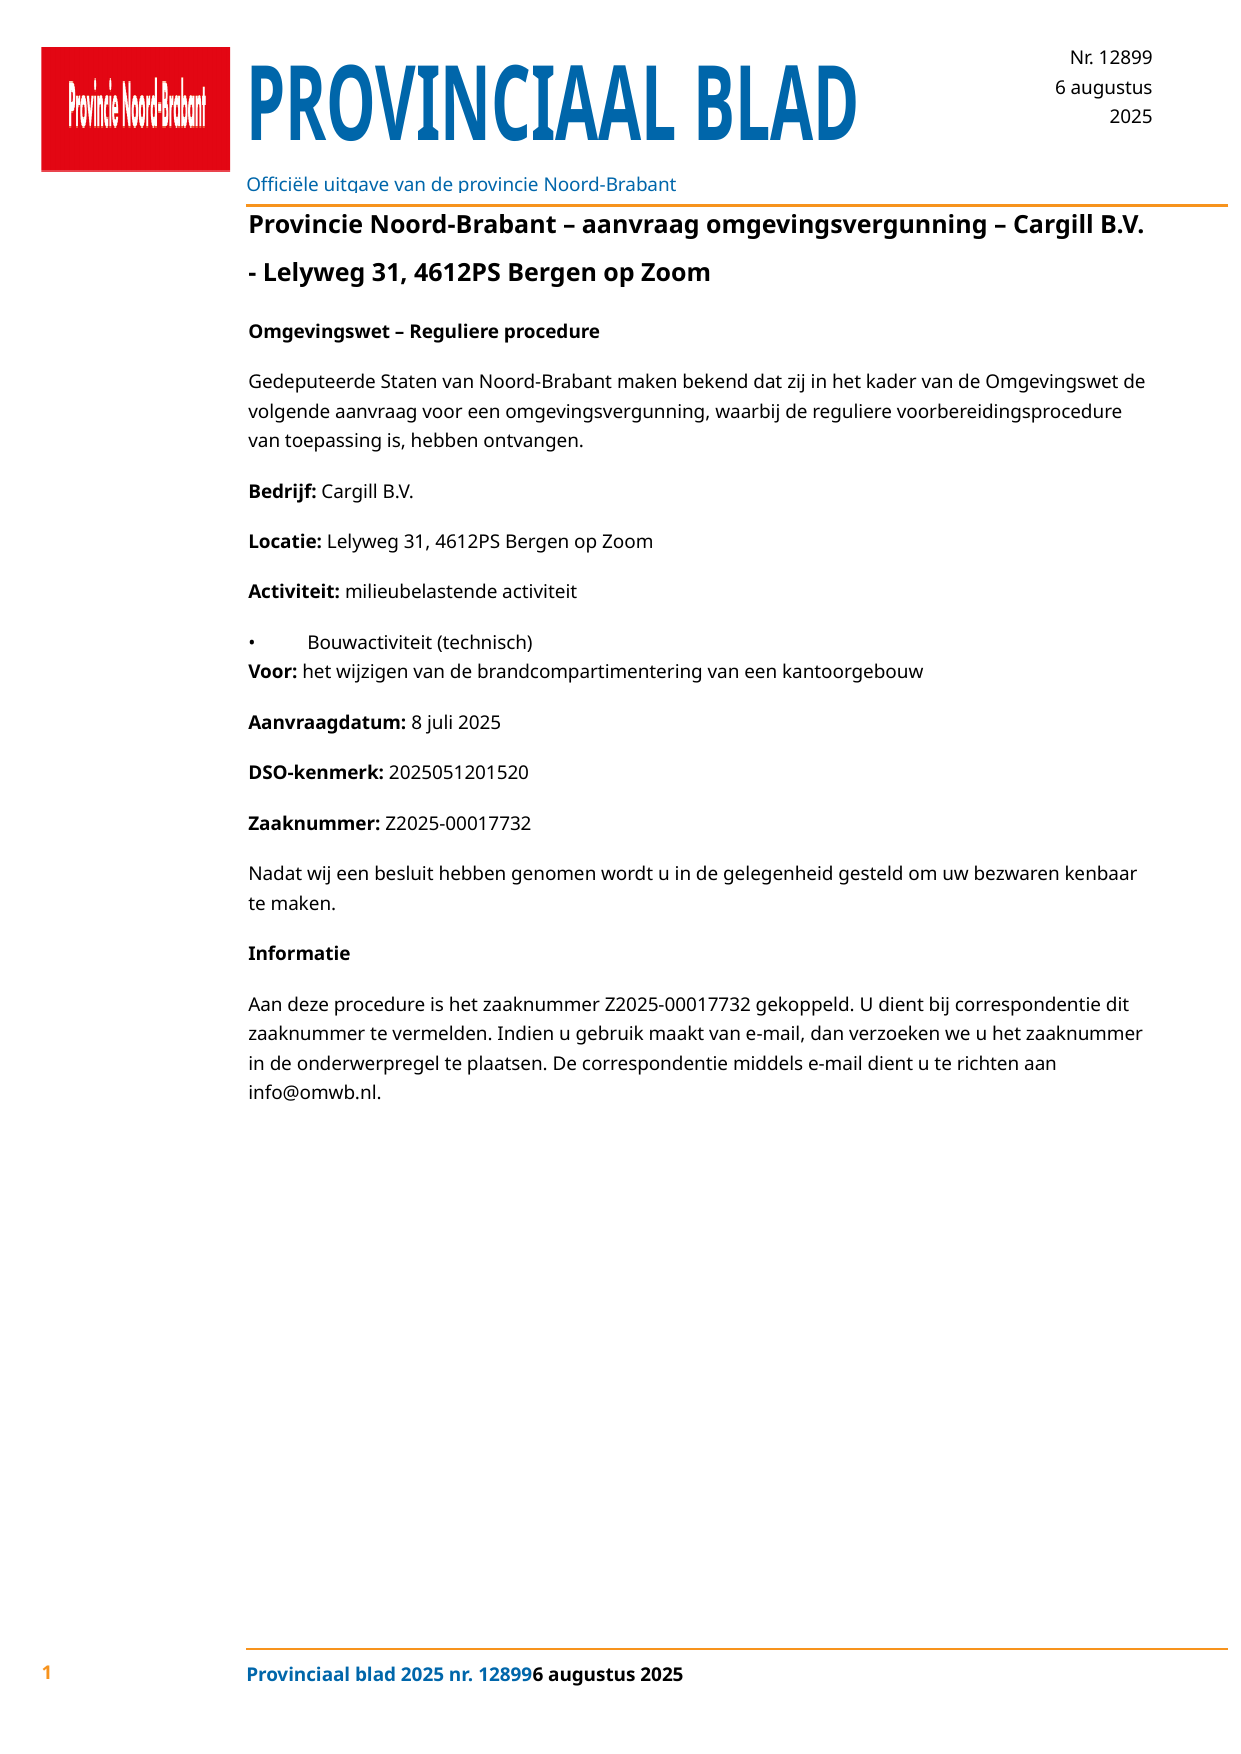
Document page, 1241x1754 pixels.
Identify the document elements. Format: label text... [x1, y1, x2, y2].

text Zaaknummer: Z2025-00017732 [248, 810, 1152, 836]
text Aanvraagdatum: 8 juli 2025 [248, 709, 1152, 735]
text Activiteit: milieubelastende activiteit [248, 579, 1152, 604]
text Provincie Noord-Brabant – aanvraag omgevingsvergunning – Cargill B.V. - Lelyweg 31, 4612PS Bergen op Zoom [248, 207, 1152, 288]
picture [41, 47, 231, 172]
text Locatie: Lelyweg 31, 4612PS Bergen op Zoom [248, 528, 1152, 554]
text Informatie [248, 940, 1152, 966]
text Aan deze procedure is het zaaknummer Z2025-00017732 gekoppeld. U dient bij correspondentie dit zaaknummer te vermelden. Indien u gebruik maakt van e-mail, dan verzoeken we u het zaaknummer in de onderwerpregel te plaatsen. De correspondentie middels e-mail dient u te richten aan info@omwb.nl. [248, 991, 1152, 1105]
text Gedeputeerde Staten van Noord-Brabant maken bekend dat zij in het kader van de Omgevingswet de volgende aanvraag voor een omgevingsvergunning, waarbij de reguliere voorbereidingsprocedure van toepassing is, hebben ontvangen. [248, 368, 1152, 453]
text Omgevingswet – Reguliere procedure [248, 318, 1152, 344]
text DSO-kenmerk: 2025051201520 [248, 759, 1152, 785]
text Bedrijf: Cargill B.V. [248, 478, 1152, 504]
text Voor: het wijzigen van de brandcompartimentering van een kantoorgebouw [248, 659, 1152, 684]
list Bouwactiviteit (technisch) [248, 629, 1152, 655]
text Nadat wij een besluit hebben genomen wordt u in de gelegenheid gesteld om uw bezwaren kenbaar te maken. [248, 860, 1152, 916]
